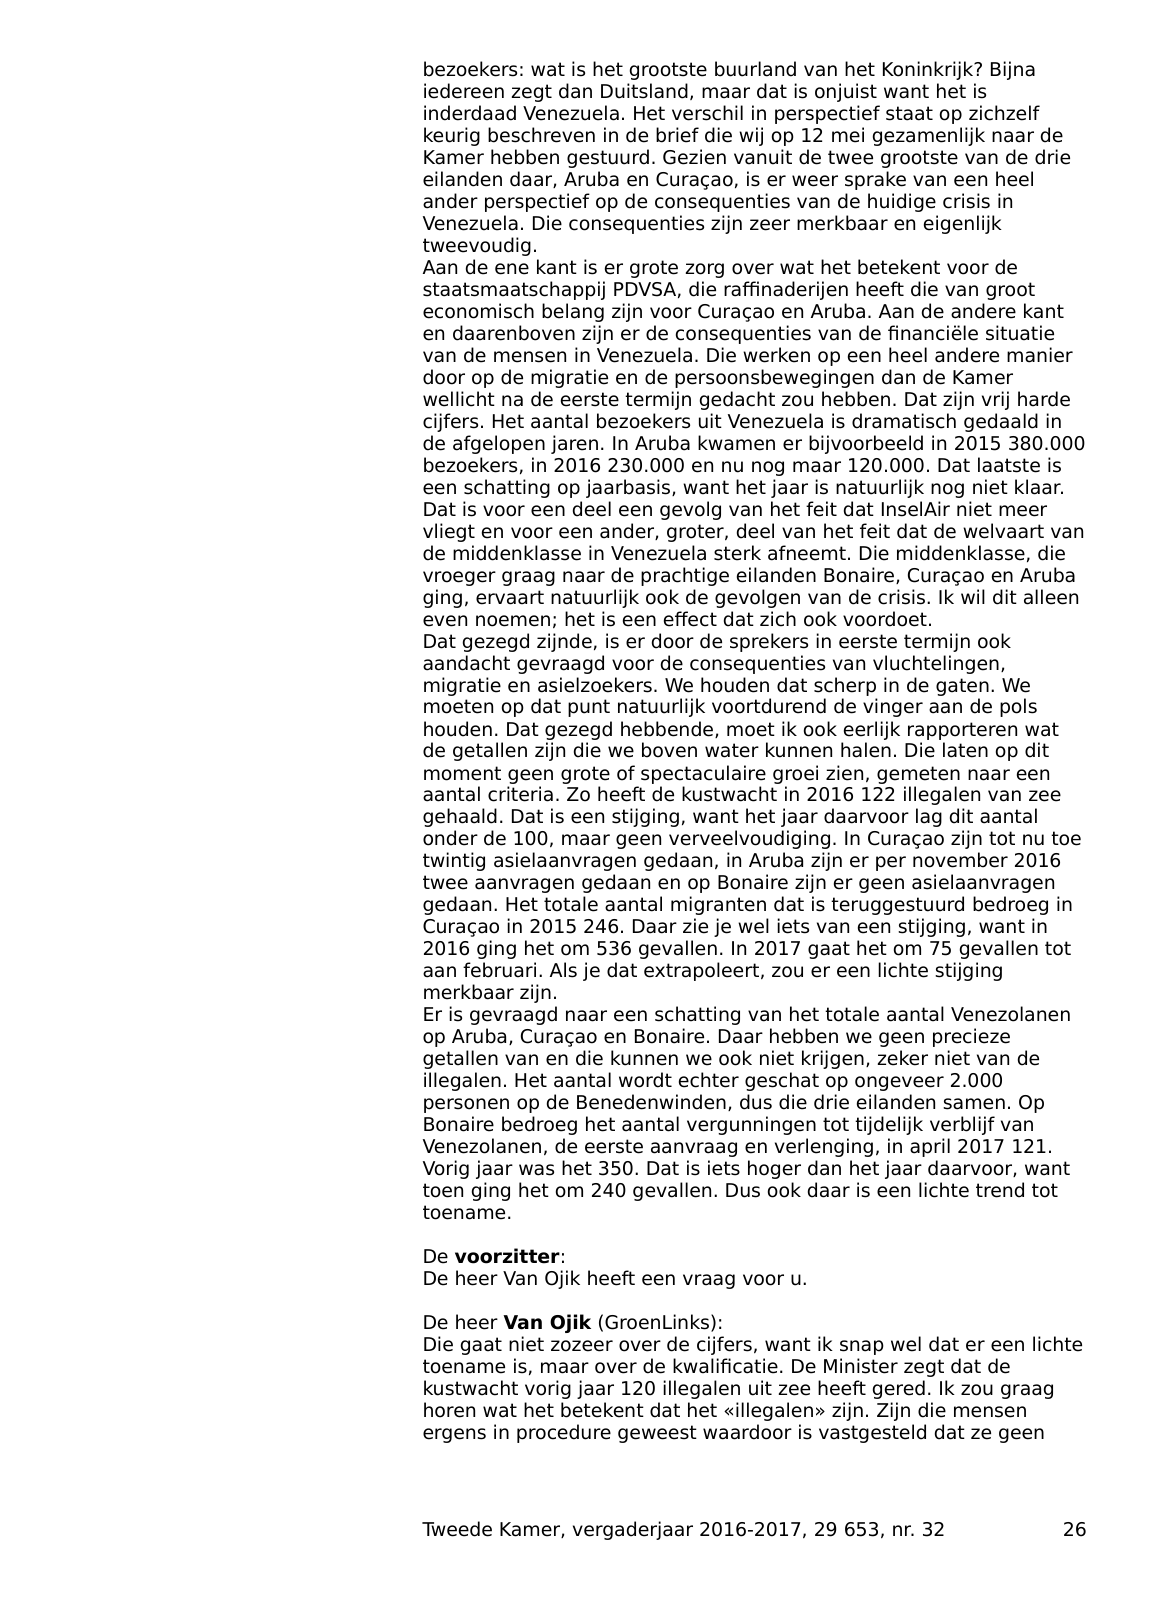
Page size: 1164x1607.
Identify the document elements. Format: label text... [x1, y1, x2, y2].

text Aan de ene kant is er grote zorg over wat het betekent voor de staatsmaatschappij PDVSA, die raffinaderijen heeft die van groot economisch belang zijn voor Curaçao en Aruba. Aan de andere kant en daarenboven zijn er de consequenties van de financiële situatie van de mensen in Venezuela. Die werken op een heel andere manier door op de migratie en de persoonsbewegingen dan de Kamer wellicht na de eerste termijn gedacht zou hebben. Dat zijn vrij harde cijfers. Het aantal bezoekers uit Venezuela is dramatisch gedaald in de afgelopen jaren. In Aruba kwamen er bijvoorbeeld in 2015 380.000 bezoekers, in 2016 230.000 en nu nog maar 120.000. Dat laatste is een schatting op jaarbasis, want het jaar is natuurlijk nog niet klaar. Dat is voor een deel een gevolg van het feit dat InselAir niet meer vliegt en voor een ander, groter, deel van het feit dat de welvaart van de middenklasse in Venezuela sterk afneemt. Die middenklasse, die vroeger graag naar de prachtige eilanden Bonaire, Curaçao en Aruba ging, ervaart natuurlijk ook de gevolgen van de crisis. Ik wil dit alleen even noemen; het is een effect dat zich ook voordoet. [422, 257, 1087, 631]
text bezoekers: wat is het grootste buurland van het Koninkrijk? Bijna iedereen zegt dan Duitsland, maar dat is onjuist want het is inderdaad Venezuela. Het verschil in perspectief staat op zichzelf keurig beschreven in de brief die wij op 12 mei gezamenlijk naar de Kamer hebben gestuurd. Gezien vanuit de twee grootste van de drie eilanden daar, Aruba en Curaçao, is er weer sprake van een heel ander perspectief op de consequenties van de huidige crisis in Venezuela. Die consequenties zijn zeer merkbaar en eigenlijk tweevoudig. [422, 59, 1087, 257]
text Die gaat niet zozeer over de cijfers, want ik snap wel dat er een lichte toename is, maar over de kwalificatie. De Minister zegt dat de kustwacht vorig jaar 120 illegalen uit zee heeft gered. Ik zou graag horen wat het betekent dat het «illegalen» zijn. Zijn die mensen ergens in procedure geweest waardoor is vastgesteld dat ze geen [422, 1334, 1087, 1444]
text De heer Van Ojik (GroenLinks): [422, 1312, 1087, 1334]
text Er is gevraagd naar een schatting van het totale aantal Venezolanen op Aruba, Curaçao en Bonaire. Daar hebben we geen precieze getallen van en die kunnen we ook niet krijgen, zeker niet van de illegalen. Het aantal wordt echter geschat op ongeveer 2.000 personen op de Benedenwinden, dus die drie eilanden samen. Op Bonaire bedroeg het aantal vergunningen tot tijdelijk verblijf van Venezolanen, de eerste aanvraag en verlenging, in april 2017 121. Vorig jaar was het 350. Dat is iets hoger dan het jaar daarvoor, want toen ging het om 240 gevallen. Dus ook daar is een lichte trend tot toename. [422, 1004, 1087, 1224]
text Dat gezegd zijnde, is er door de sprekers in eerste termijn ook aandacht gevraagd voor de consequenties van vluchtelingen, migratie en asielzoekers. We houden dat scherp in de gaten. We moeten op dat punt natuurlijk voortdurend de vinger aan de pols houden. Dat gezegd hebbende, moet ik ook eerlijk rapporteren wat de getallen zijn die we boven water kunnen halen. Die laten op dit moment geen grote of spectaculaire groei zien, gemeten naar een aantal criteria. Zo heeft de kustwacht in 2016 122 illegalen van zee gehaald. Dat is een stijging, want het jaar daarvoor lag dit aantal onder de 100, maar geen verveelvoudiging. In Curaçao zijn tot nu toe twintig asielaanvragen gedaan, in Aruba zijn er per november 2016 twee aanvragen gedaan en op Bonaire zijn er geen asielaanvragen gedaan. Het totale aantal migranten dat is teruggestuurd bedroeg in Curaçao in 2015 246. Daar zie je wel iets van een stijging, want in 2016 ging het om 536 gevallen. In 2017 gaat het om 75 gevallen tot aan februari. Als je dat extrapoleert, zou er een lichte stijging merkbaar zijn. [422, 631, 1087, 1004]
text De voorzitter: [422, 1246, 1087, 1268]
text De heer Van Ojik heeft een vraag voor u. [422, 1268, 1087, 1290]
